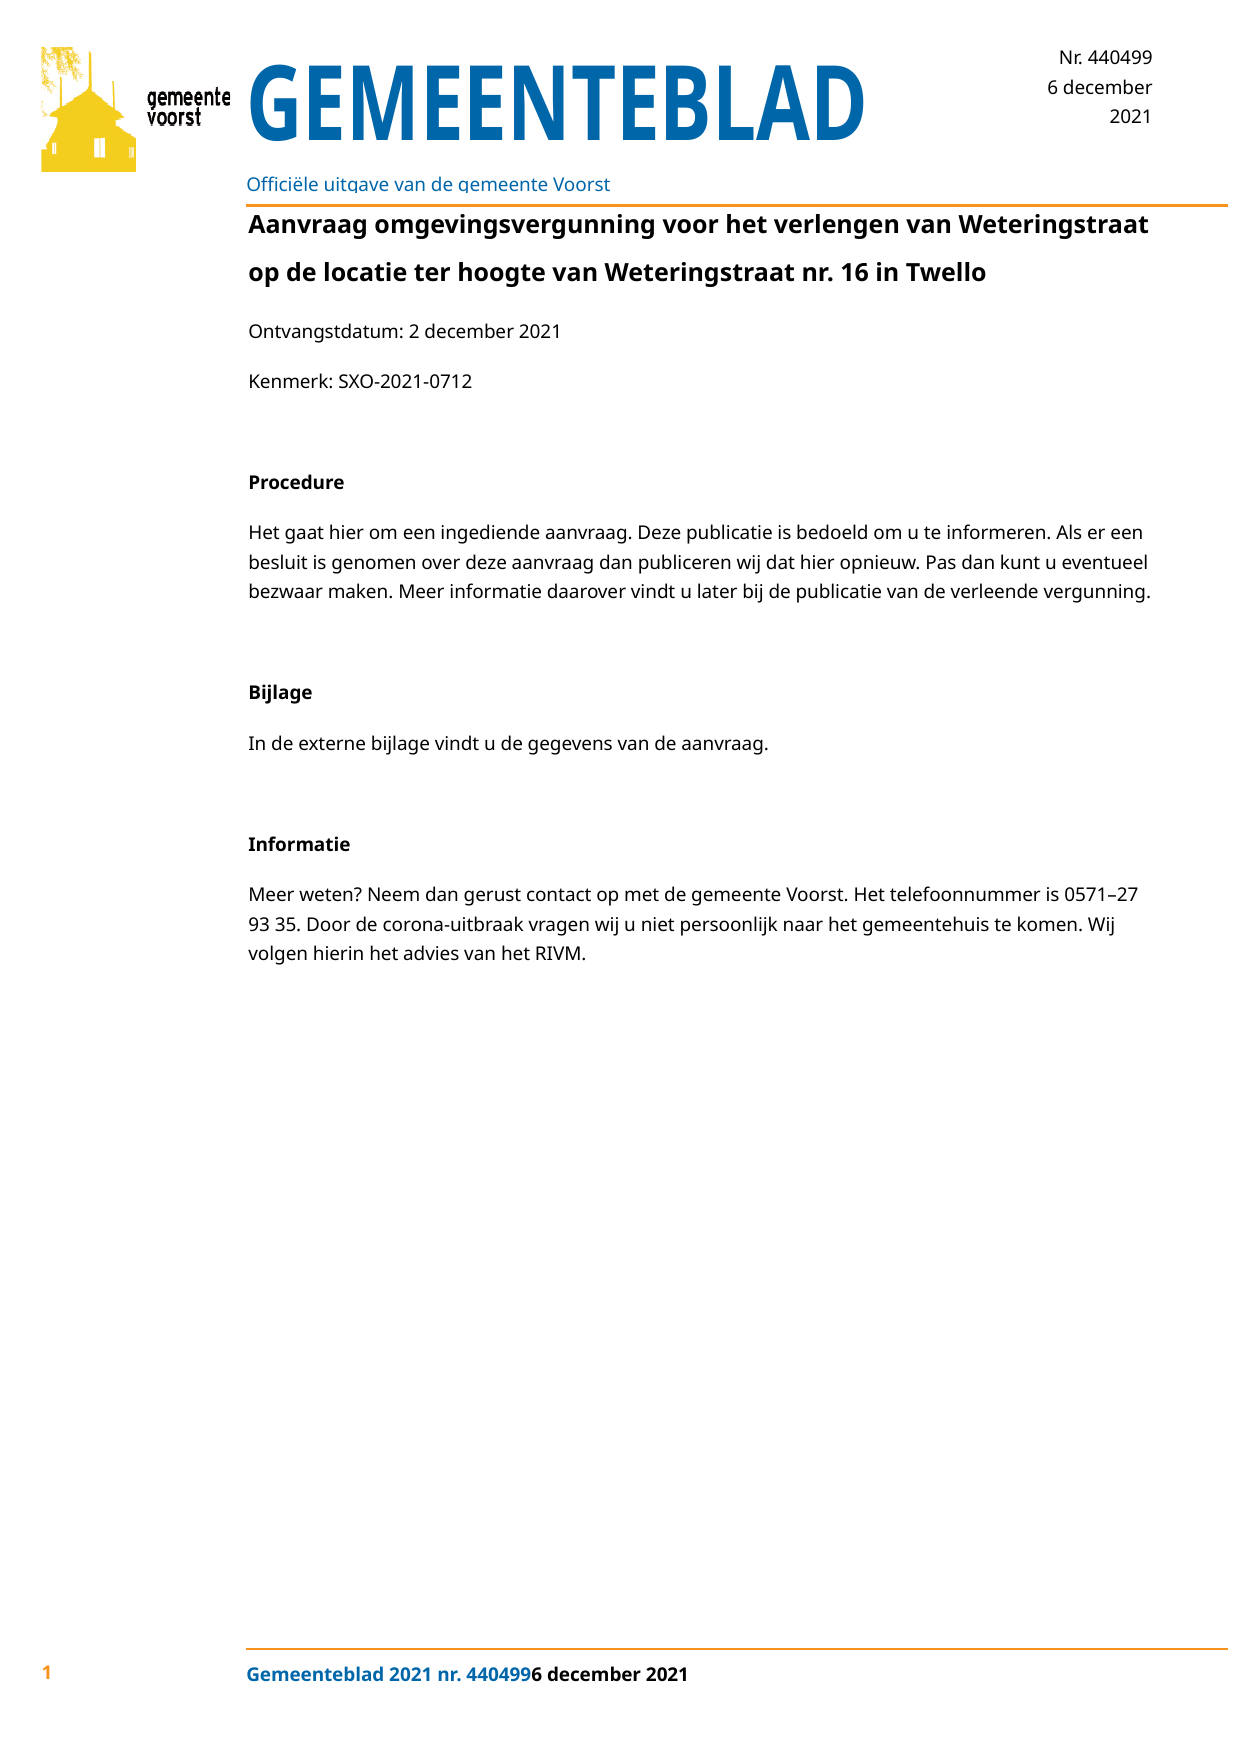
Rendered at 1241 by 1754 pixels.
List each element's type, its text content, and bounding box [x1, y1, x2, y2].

text Bijlage [248, 679, 1152, 705]
text Ontvangstdatum: 2 december 2021 [248, 318, 1152, 344]
text Het gaat hier om een ingediende aanvraag. Deze publicatie is bedoeld om u te informeren. Als er een besluit is genomen over deze aanvraag dan publiceren wij dat hier opnieuw. Pas dan kunt u eventueel bezwaar maken. Meer informatie daarover vindt u later bij de publicatie van de verleende vergunning. [248, 519, 1152, 604]
text Aanvraag omgevingsvergunning voor het verlengen van Weteringstraat op de locatie ter hoogte van Weteringstraat nr. 16 in Twello [248, 207, 1152, 288]
text Procedure [248, 469, 1152, 495]
text Meer weten? Neem dan gerust contact op met de gemeente Voorst. Het telefoonnummer is 0571–27 93 35. Door de corona-uitbraak vragen wij u niet persoonlijk naar het gemeentehuis te komen. Wij volgen hierin het advies van het RIVM. [248, 881, 1152, 966]
picture [41, 47, 231, 172]
text Kenmerk: SXO-2021-0712 [248, 368, 1152, 394]
text Informatie [248, 831, 1152, 857]
text In de externe bijlage vindt u de gegevens van de aanvraag. [248, 730, 1152, 756]
